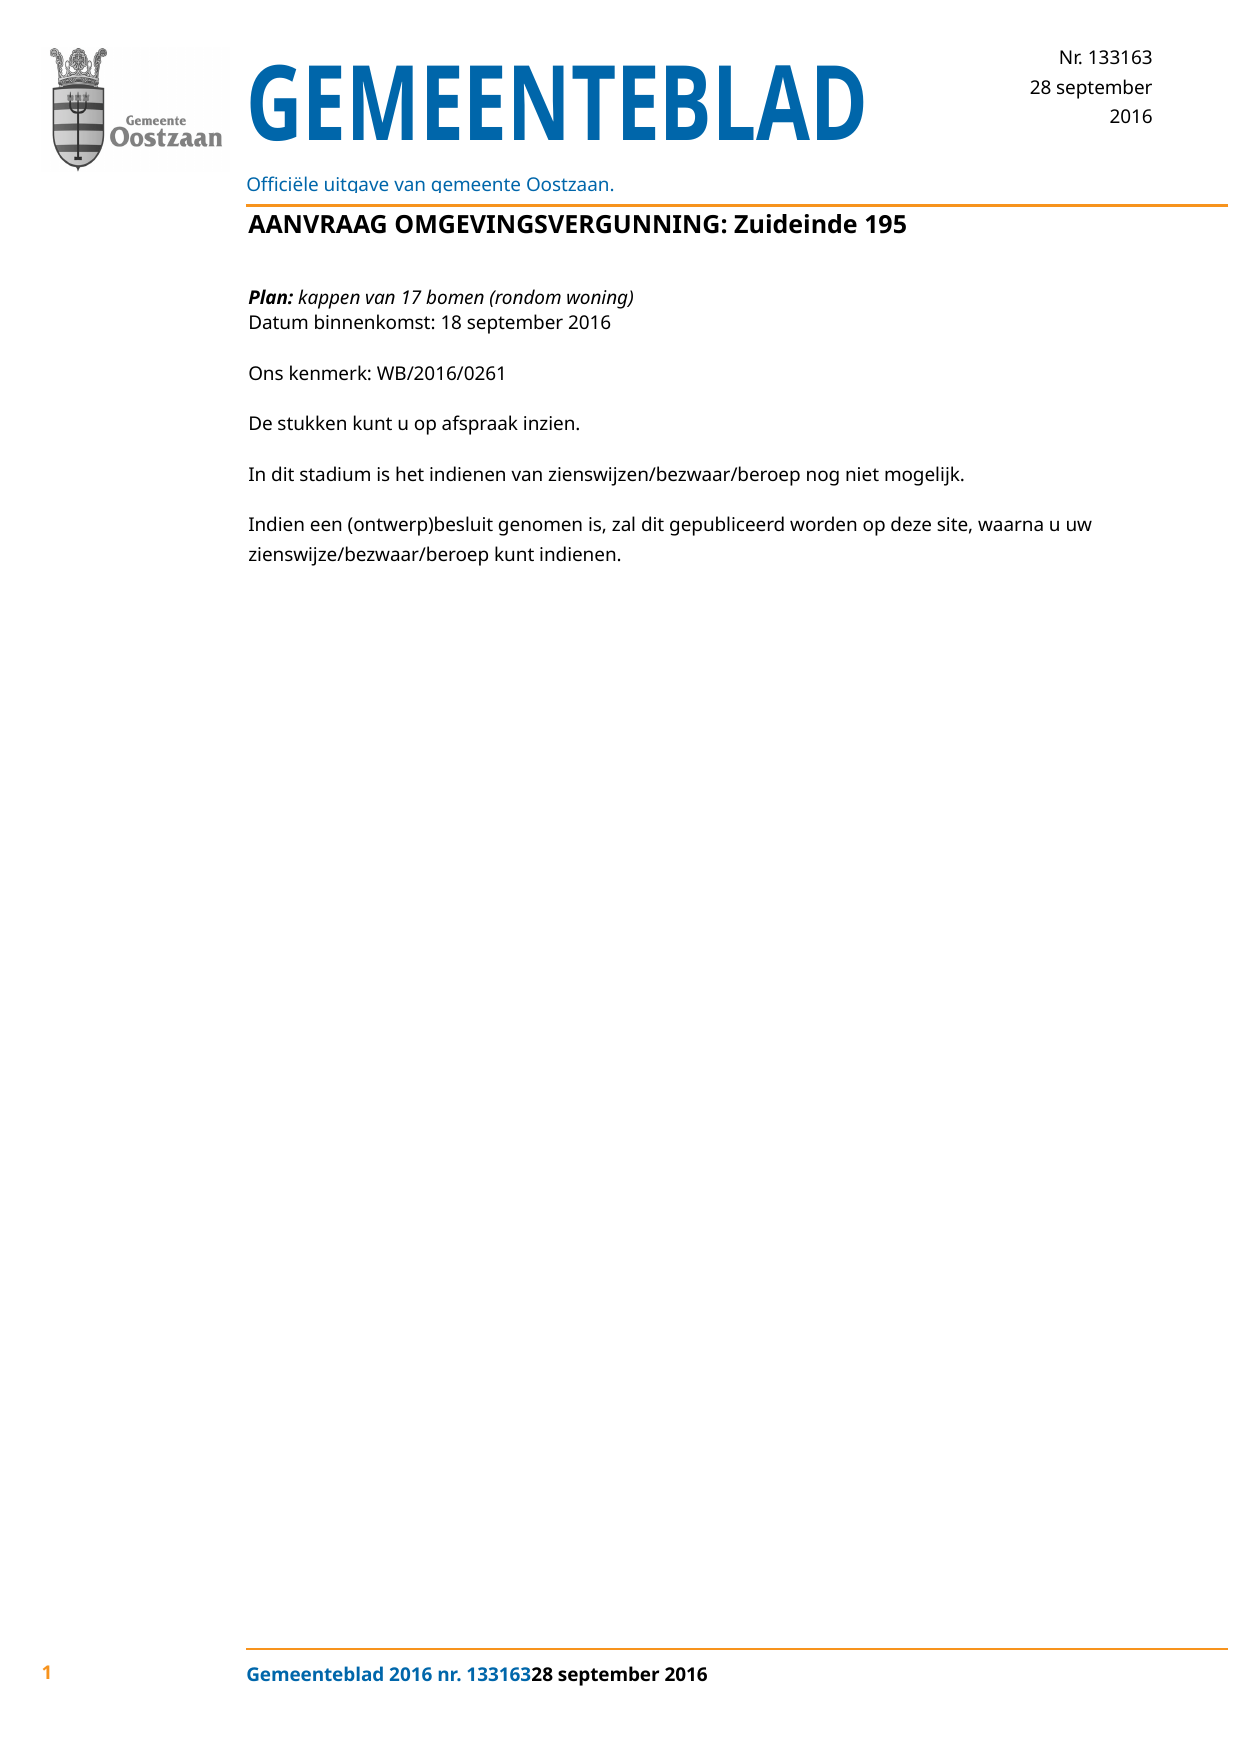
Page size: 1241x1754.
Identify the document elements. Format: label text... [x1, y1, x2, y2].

text Indien een (ontwerp)besluit genomen is, zal dit gepubliceerd worden op deze site, waarna u uw zienswijze/bezwaar/beroep kunt indienen. [248, 511, 1152, 567]
text Ons kenmerk: WB/2016/0261 [248, 360, 1152, 386]
text De stukken kunt u op afspraak inzien. [248, 410, 1152, 436]
text In dit stadium is het indienen van zienswijzen/bezwaar/beroep nog niet mogelijk. [248, 461, 1152, 487]
text Datum binnenkomst: 18 september 2016 [248, 309, 1152, 335]
text Plan: kappen van 17 bomen (rondom woning) [248, 284, 1152, 309]
picture [41, 47, 231, 172]
text AANVRAAG OMGEVINGSVERGUNNING: Zuideinde 195 [248, 207, 1152, 241]
